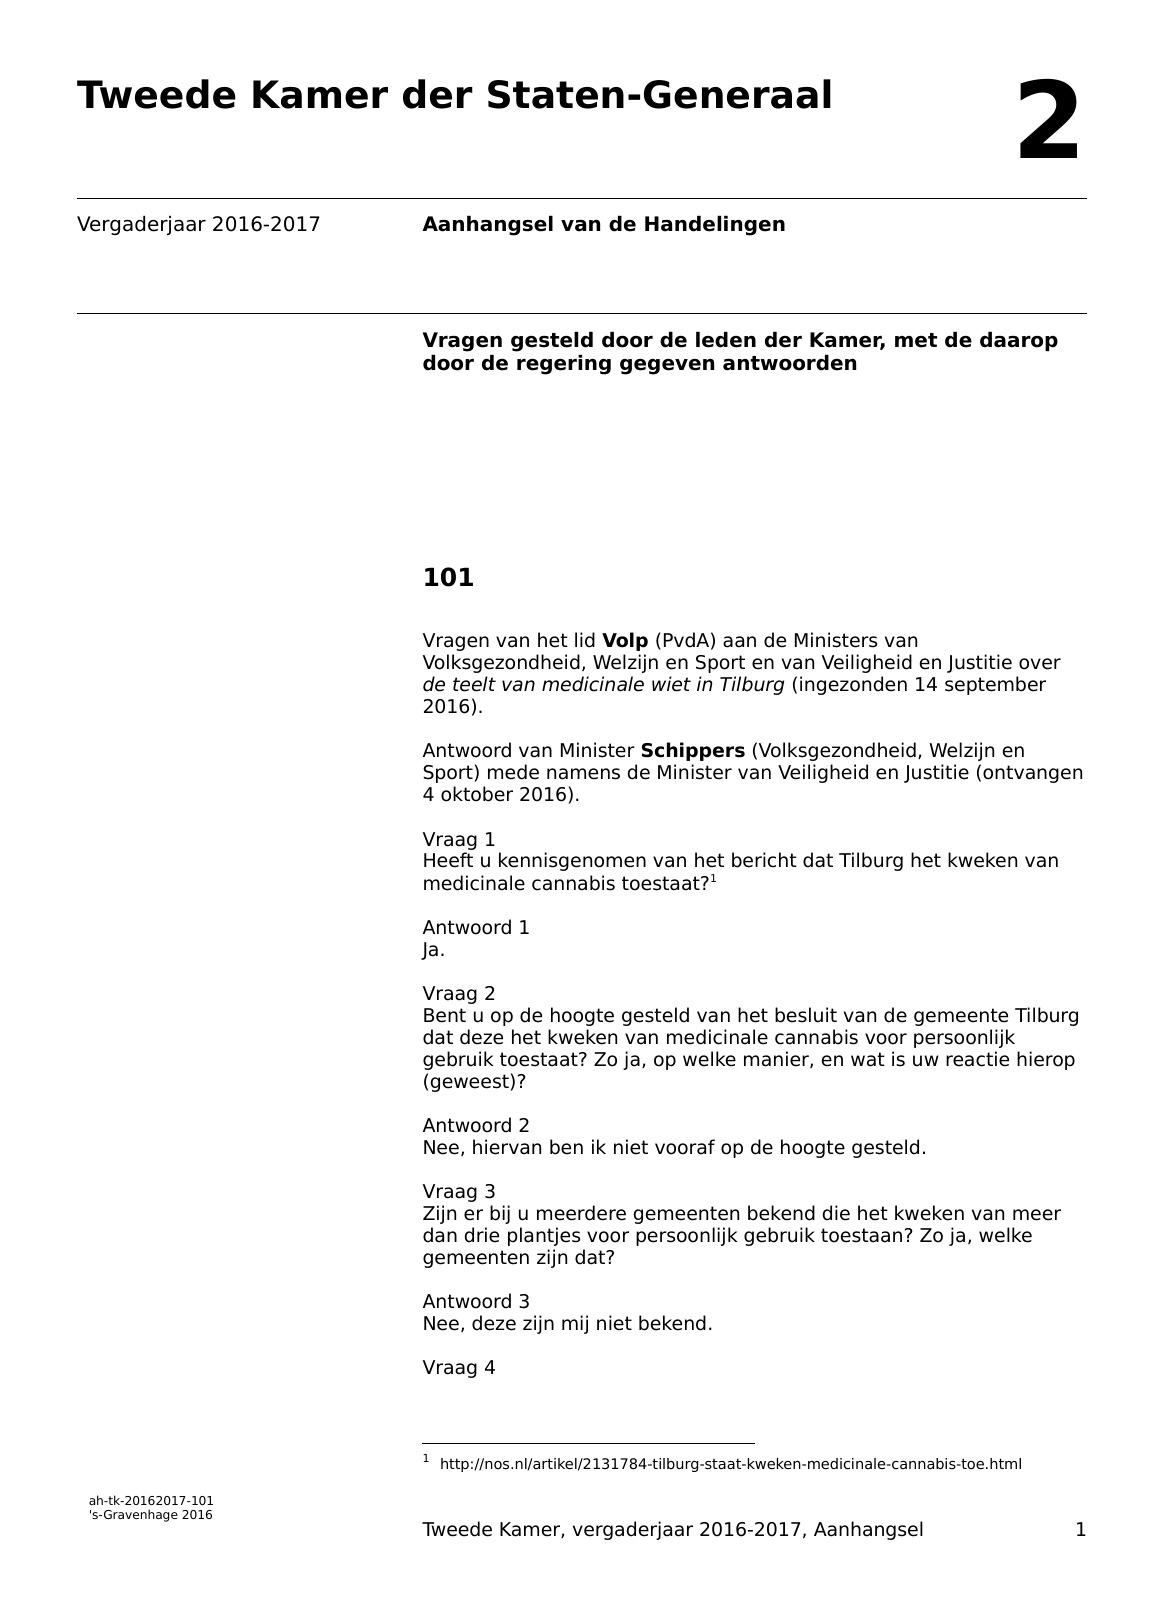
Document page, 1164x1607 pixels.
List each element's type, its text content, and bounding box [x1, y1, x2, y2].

table_cell Aanhangsel van de Handelingen [422, 199, 1087, 313]
text Vraag 3 [422, 1181, 1087, 1203]
table_header Tweede Kamer der Staten-Generaal [77, 59, 886, 198]
text ah-tk-20162017-101 [88, 1494, 323, 1508]
text Antwoord 3 [422, 1291, 1087, 1313]
text Vraag 4 [422, 1357, 1087, 1379]
text 101 [422, 563, 1087, 592]
table_header 2 [886, 59, 1087, 198]
text Bent u op de hoogte gesteld van het besluit van de gemeente Tilburg dat deze het kweken van medicinale cannabis voor persoonlijk gebruik toestaat? Zo ja, op welke manier, en wat is uw reactie hierop (geweest)? [422, 1005, 1087, 1093]
text Antwoord van Minister Schippers (Volksgezondheid, Welzijn en Sport) mede namens de Minister van Veiligheid en Justitie (ontvangen 4 oktober 2016). [422, 740, 1087, 806]
text Vragen van het lid Volp (PvdA) aan de Ministers van Volksgezondheid, Welzijn en Sport en van Veiligheid en Justitie over de teelt van medicinale wiet in Tilburg (ingezonden 14 september 2016). [422, 630, 1087, 718]
text Antwoord 1 [422, 917, 1087, 938]
text 's-Gravenhage 2016 [88, 1508, 323, 1522]
text Zijn er bij u meerdere gemeenten bekend die het kweken van meer dan drie plantjes voor persoonlijk gebruik toestaan? Zo ja, welke gemeenten zijn dat? [422, 1203, 1087, 1269]
text Nee, hiervan ben ik niet vooraf op de hoogte gesteld. [422, 1137, 1087, 1159]
text http://nos.nl/artikel/2131784-tilburg-staat-kweken-medicinale-cannabis-toe.html [422, 1452, 1087, 1474]
table_cell [77, 314, 422, 375]
table_cell Vragen gesteld door de leden der Kamer, met de daarop door de regering gegeven antwoorden [422, 314, 1087, 375]
table_cell Vergaderjaar 2016-2017 [77, 199, 422, 313]
text Vraag 1 [422, 828, 1087, 850]
text Antwoord 2 [422, 1115, 1087, 1137]
text Ja. [422, 938, 1087, 961]
text Heeft u kennisgenomen van het bericht dat Tilburg het kweken van medicinale cannabis toestaat? [422, 850, 1087, 894]
text Vraag 2 [422, 983, 1087, 1005]
text Nee, deze zijn mij niet bekend. [422, 1313, 1087, 1335]
